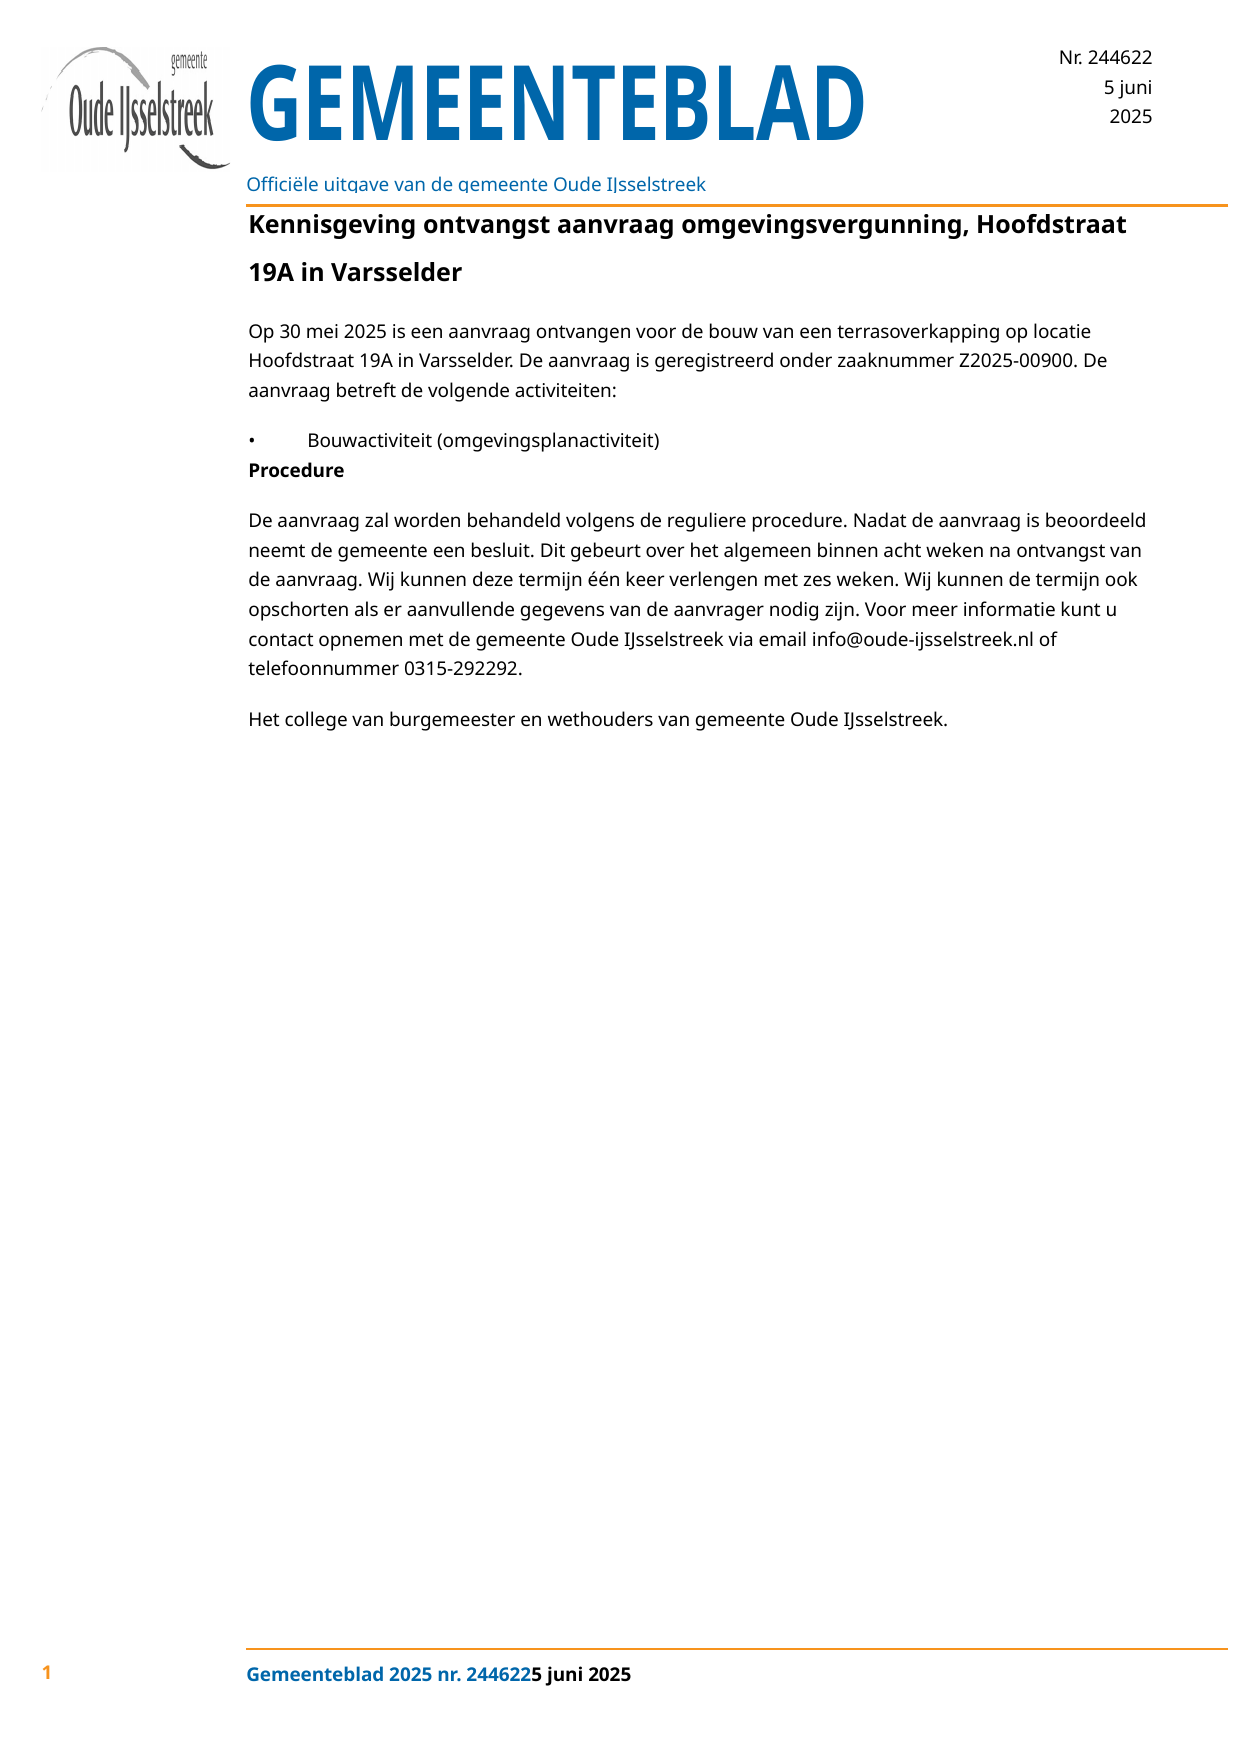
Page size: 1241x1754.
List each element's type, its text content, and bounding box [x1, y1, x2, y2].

picture [41, 47, 231, 172]
text Op 30 mei 2025 is een aanvraag ontvangen voor de bouw van een terrasoverkapping op locatie Hoofdstraat 19A in Varsselder. De aanvraag is geregistreerd onder zaaknummer Z2025-00900. De aanvraag betreft de volgende activiteiten: [248, 318, 1152, 403]
text Kennisgeving ontvangst aanvraag omgevingsvergunning, Hoofdstraat 19A in Varsselder [248, 207, 1152, 288]
text De aanvraag zal worden behandeld volgens de reguliere procedure. Nadat de aanvraag is beoordeeld neemt de gemeente een besluit. Dit gebeurt over het algemeen binnen acht weken na ontvangst van de aanvraag. Wij kunnen deze termijn één keer verlengen met zes weken. Wij kunnen de termijn ook opschorten als er aanvullende gegevens van de aanvrager nodig zijn. Voor meer informatie kunt u contact opnemen met de gemeente Oude IJsselstreek via email info@oude-ijsselstreek.nl of telefoonnummer 0315-292292. [248, 507, 1152, 681]
list Bouwactiviteit (omgevingsplanactiviteit) [248, 427, 1152, 453]
text Het college van burgemeester en wethouders van gemeente Oude IJsselstreek. [248, 706, 1152, 732]
text Procedure [248, 457, 1152, 483]
